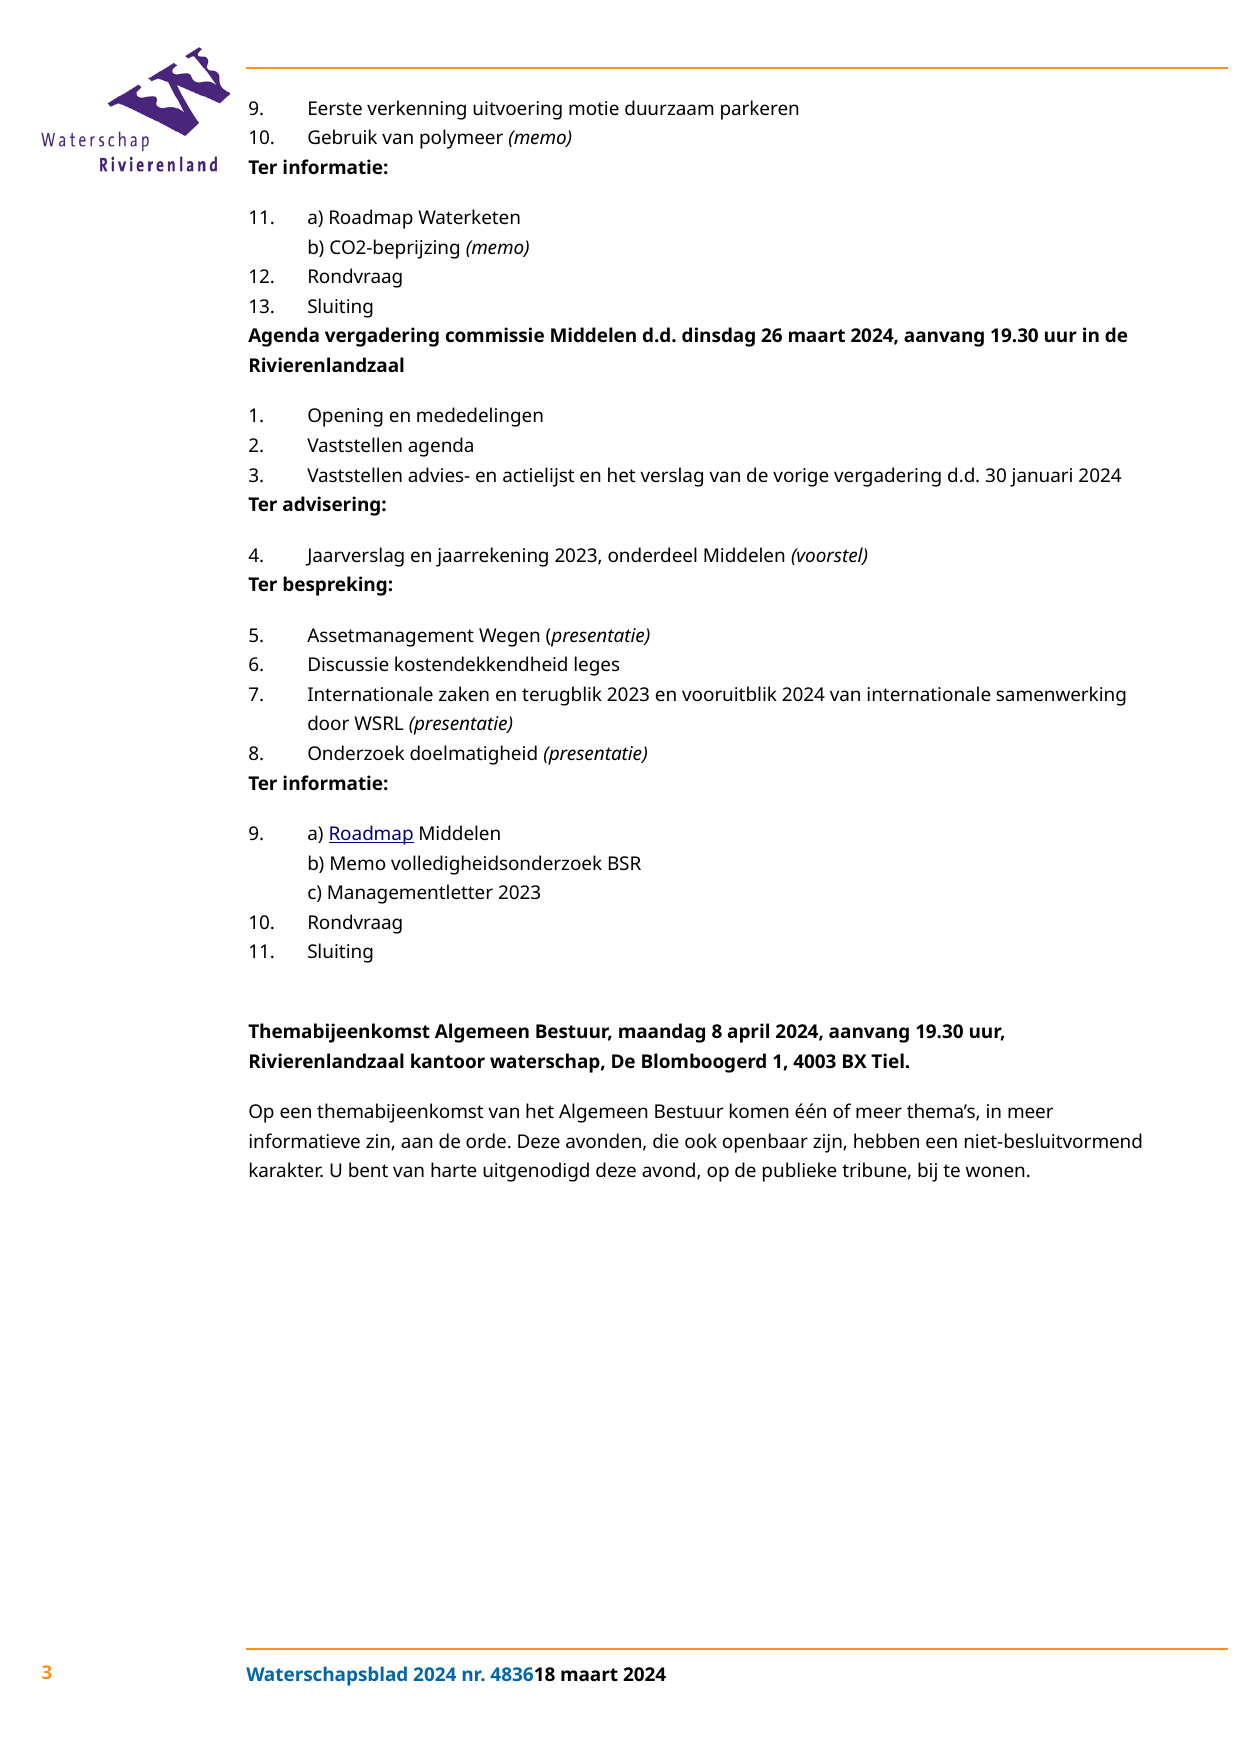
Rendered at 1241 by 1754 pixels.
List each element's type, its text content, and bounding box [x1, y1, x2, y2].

list b) CO2-beprijzing (memo) [248, 234, 1152, 260]
list Rondvraag [248, 909, 1152, 935]
list Onderzoek doelmatigheid (presentatie) [248, 740, 1152, 766]
list Vaststellen advies- en actielijst en het verslag van de vorige vergadering d.d. 30 januari 2024 [248, 462, 1152, 488]
text Ter advisering: [248, 491, 1152, 517]
list Internationale zaken en terugblik 2023 en vooruitblik 2024 van internationale samenwerking door WSRL (presentatie) [248, 681, 1152, 736]
picture [41, 47, 231, 172]
list Eerste verkenning uitvoering motie duurzaam parkeren [248, 95, 1152, 121]
list c) Managementletter 2023 [248, 879, 1152, 905]
text Themabijeenkomst Algemeen Bestuur, maandag 8 april 2024, aanvang 19.30 uur, Rivierenlandzaal kantoor waterschap, De Blomboogerd 1, 4003 BX Tiel. [248, 1018, 1152, 1074]
text Op een themabijeenkomst van het Algemeen Bestuur komen één of meer thema’s, in meer informatieve zin, aan de orde. Deze avonden, die ook openbaar zijn, hebben een niet-besluitvormend karakter. U bent van harte uitgenodigd deze avond, op de publieke tribune, bij te wonen. [248, 1098, 1152, 1183]
text Ter informatie: [248, 154, 1152, 180]
list Sluiting [248, 938, 1152, 964]
list Jaarverslag en jaarrekening 2023, onderdeel Middelen (voorstel) [248, 542, 1152, 568]
list Rondvraag [248, 263, 1152, 289]
list Opening en mededelingen [248, 403, 1152, 428]
list b) Memo volledigheidsonderzoek BSR [248, 850, 1152, 876]
list Assetmanagement Wegen (presentatie) [248, 622, 1152, 648]
list Sluiting [248, 293, 1152, 319]
text Agenda vergadering commissie Middelen d.d. dinsdag 26 maart 2024, aanvang 19.30 uur in de Rivierenlandzaal [248, 323, 1152, 378]
list Vaststellen agenda [248, 432, 1152, 458]
list Gebruik van polymeer (memo) [248, 124, 1152, 150]
text Ter bespreking: [248, 571, 1152, 597]
list a) Roadmap Middelen [248, 820, 1152, 846]
list Discussie kostendekkendheid leges [248, 651, 1152, 677]
text Ter informatie: [248, 770, 1152, 796]
list a) Roadmap Waterketen [248, 204, 1152, 230]
